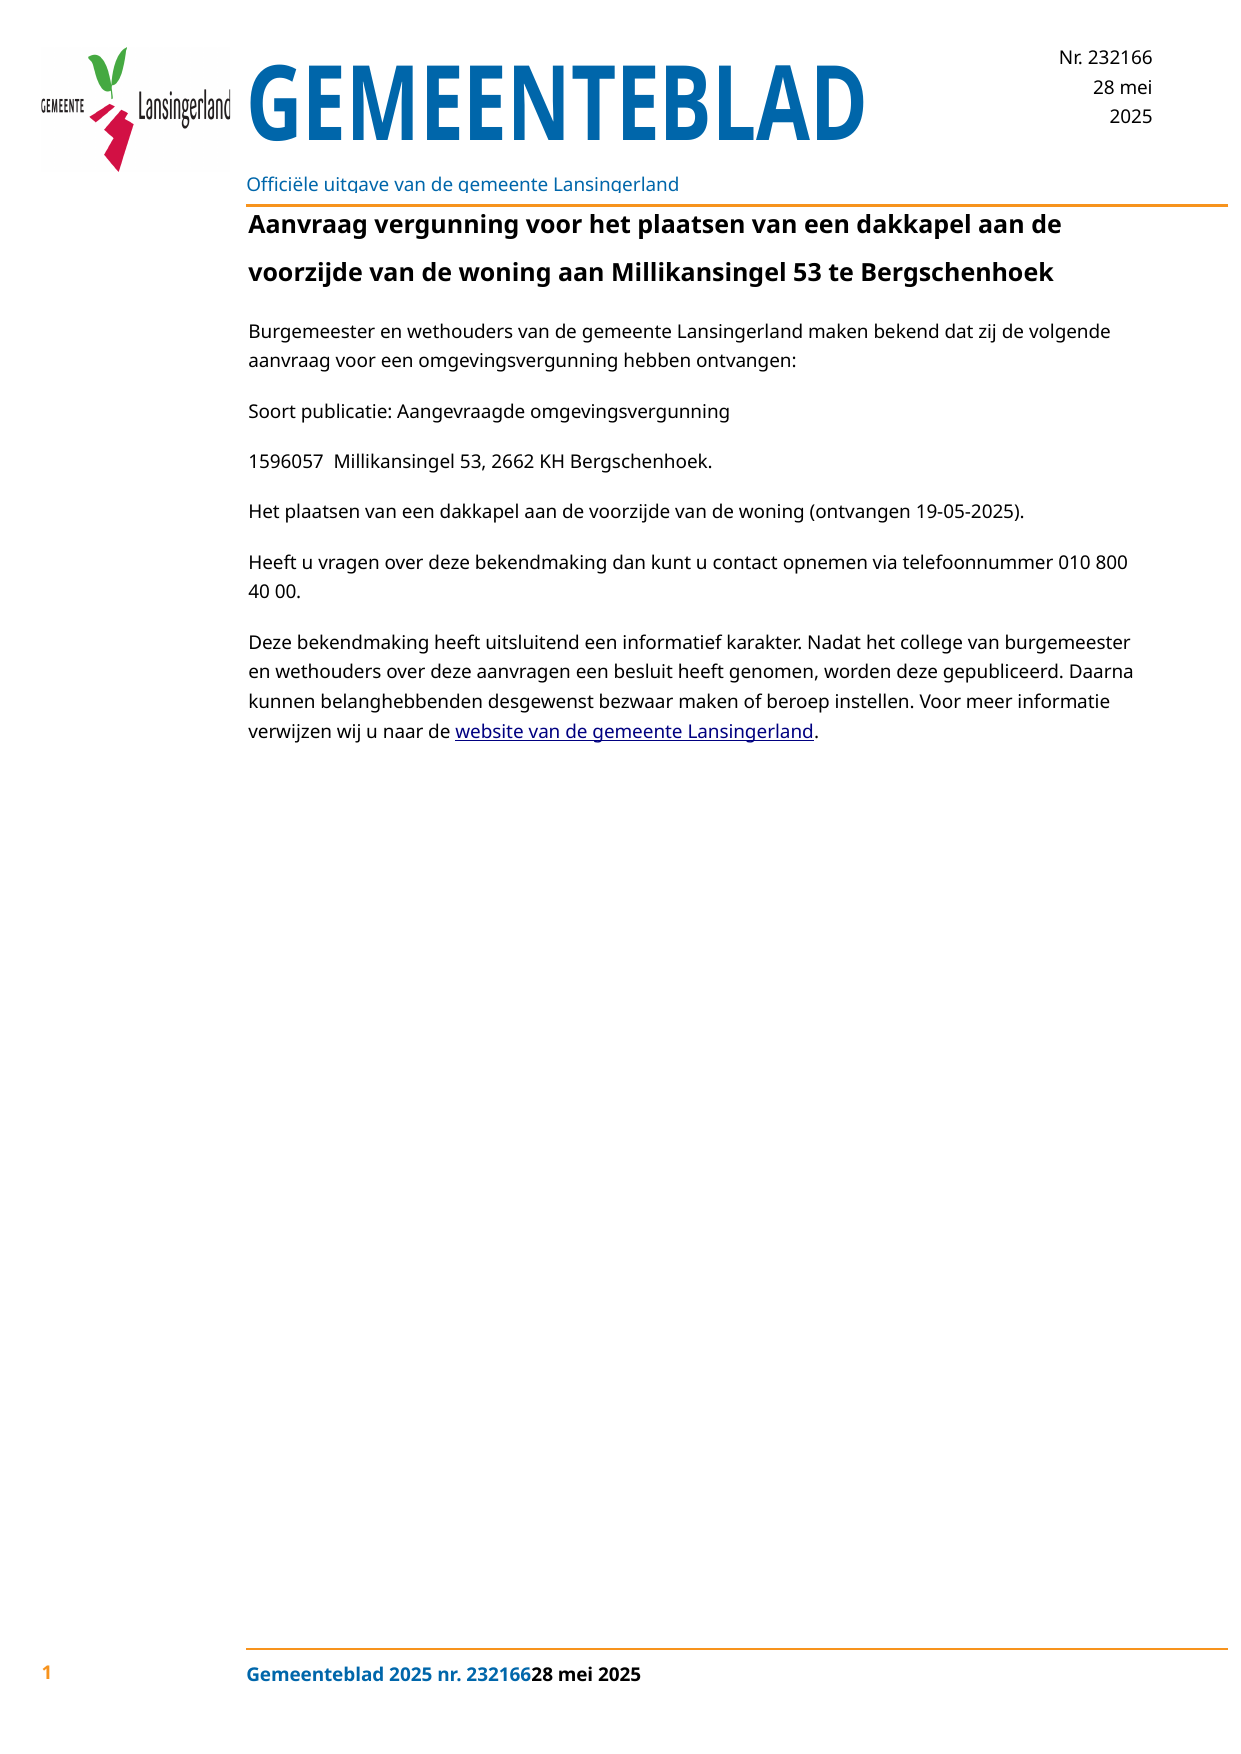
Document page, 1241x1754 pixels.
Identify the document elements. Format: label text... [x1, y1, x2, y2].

text 1596057 Millikansingel 53, 2662 KH Bergschenhoek. [248, 448, 1152, 474]
text Aanvraag vergunning voor het plaatsen van een dakkapel aan de voorzijde van de woning aan Millikansingel 53 te Bergschenhoek [248, 207, 1152, 288]
text Burgemeester en wethouders van de gemeente Lansingerland maken bekend dat zij de volgende aanvraag voor een omgevingsvergunning hebben ontvangen: [248, 318, 1152, 373]
text Soort publicatie: Aangevraagde omgevingsvergunning [248, 398, 1152, 424]
text Het plaatsen van een dakkapel aan de voorzijde van de woning (ontvangen 19-05-2025). [248, 499, 1152, 524]
picture [41, 47, 231, 172]
text Heeft u vragen over deze bekendmaking dan kunt u contact opnemen via telefoonnummer 010 800 40 00. [248, 549, 1152, 604]
text Deze bekendmaking heeft uitsluitend een informatief karakter. Nadat het college van burgemeester en wethouders over deze aanvragen een besluit heeft genomen, worden deze gepubliceerd. Daarna kunnen belanghebbenden desgewenst bezwaar maken of beroep instellen. Voor meer informatie verwijzen wij u naar de website van de gemeente Lansingerland. [248, 629, 1152, 744]
